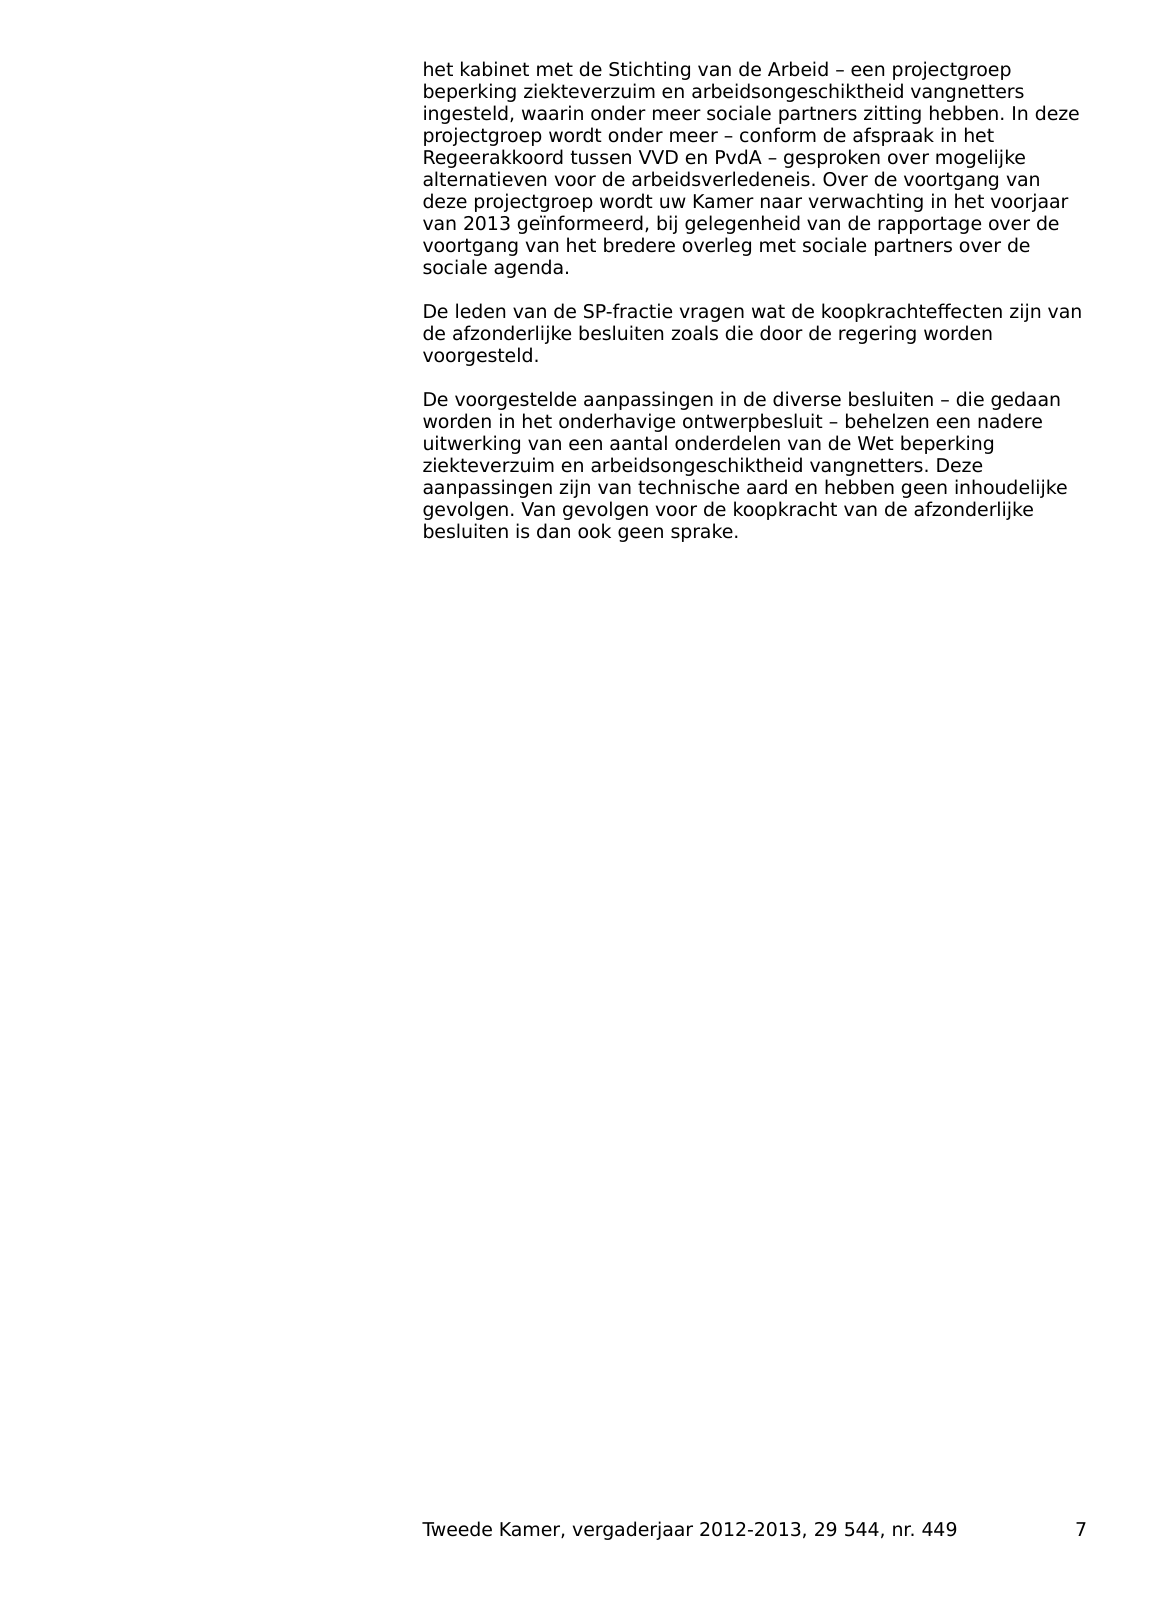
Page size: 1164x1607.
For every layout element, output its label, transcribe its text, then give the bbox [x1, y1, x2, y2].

text het kabinet met de Stichting van de Arbeid – een projectgroep beperking ziekteverzuim en arbeidsongeschiktheid vangnetters ingesteld, waarin onder meer sociale partners zitting hebben. In deze projectgroep wordt onder meer – conform de afspraak in het Regeerakkoord tussen VVD en PvdA – gesproken over mogelijke alternatieven voor de arbeidsverledeneis. Over de voortgang van deze projectgroep wordt uw Kamer naar verwachting in het voorjaar van 2013 geïnformeerd, bij gelegenheid van de rapportage over de voortgang van het bredere overleg met sociale partners over de sociale agenda. [422, 59, 1087, 279]
text De voorgestelde aanpassingen in de diverse besluiten – die gedaan worden in het onderhavige ontwerpbesluit – behelzen een nadere uitwerking van een aantal onderdelen van de Wet beperking ziekteverzuim en arbeidsongeschiktheid vangnetters. Deze aanpassingen zijn van technische aard en hebben geen inhoudelijke gevolgen. Van gevolgen voor de koopkracht van de afzonderlijke besluiten is dan ook geen sprake. [422, 389, 1087, 543]
text De leden van de SP-fractie vragen wat de koopkrachteffecten zijn van de afzonderlijke besluiten zoals die door de regering worden voorgesteld. [422, 301, 1087, 367]
